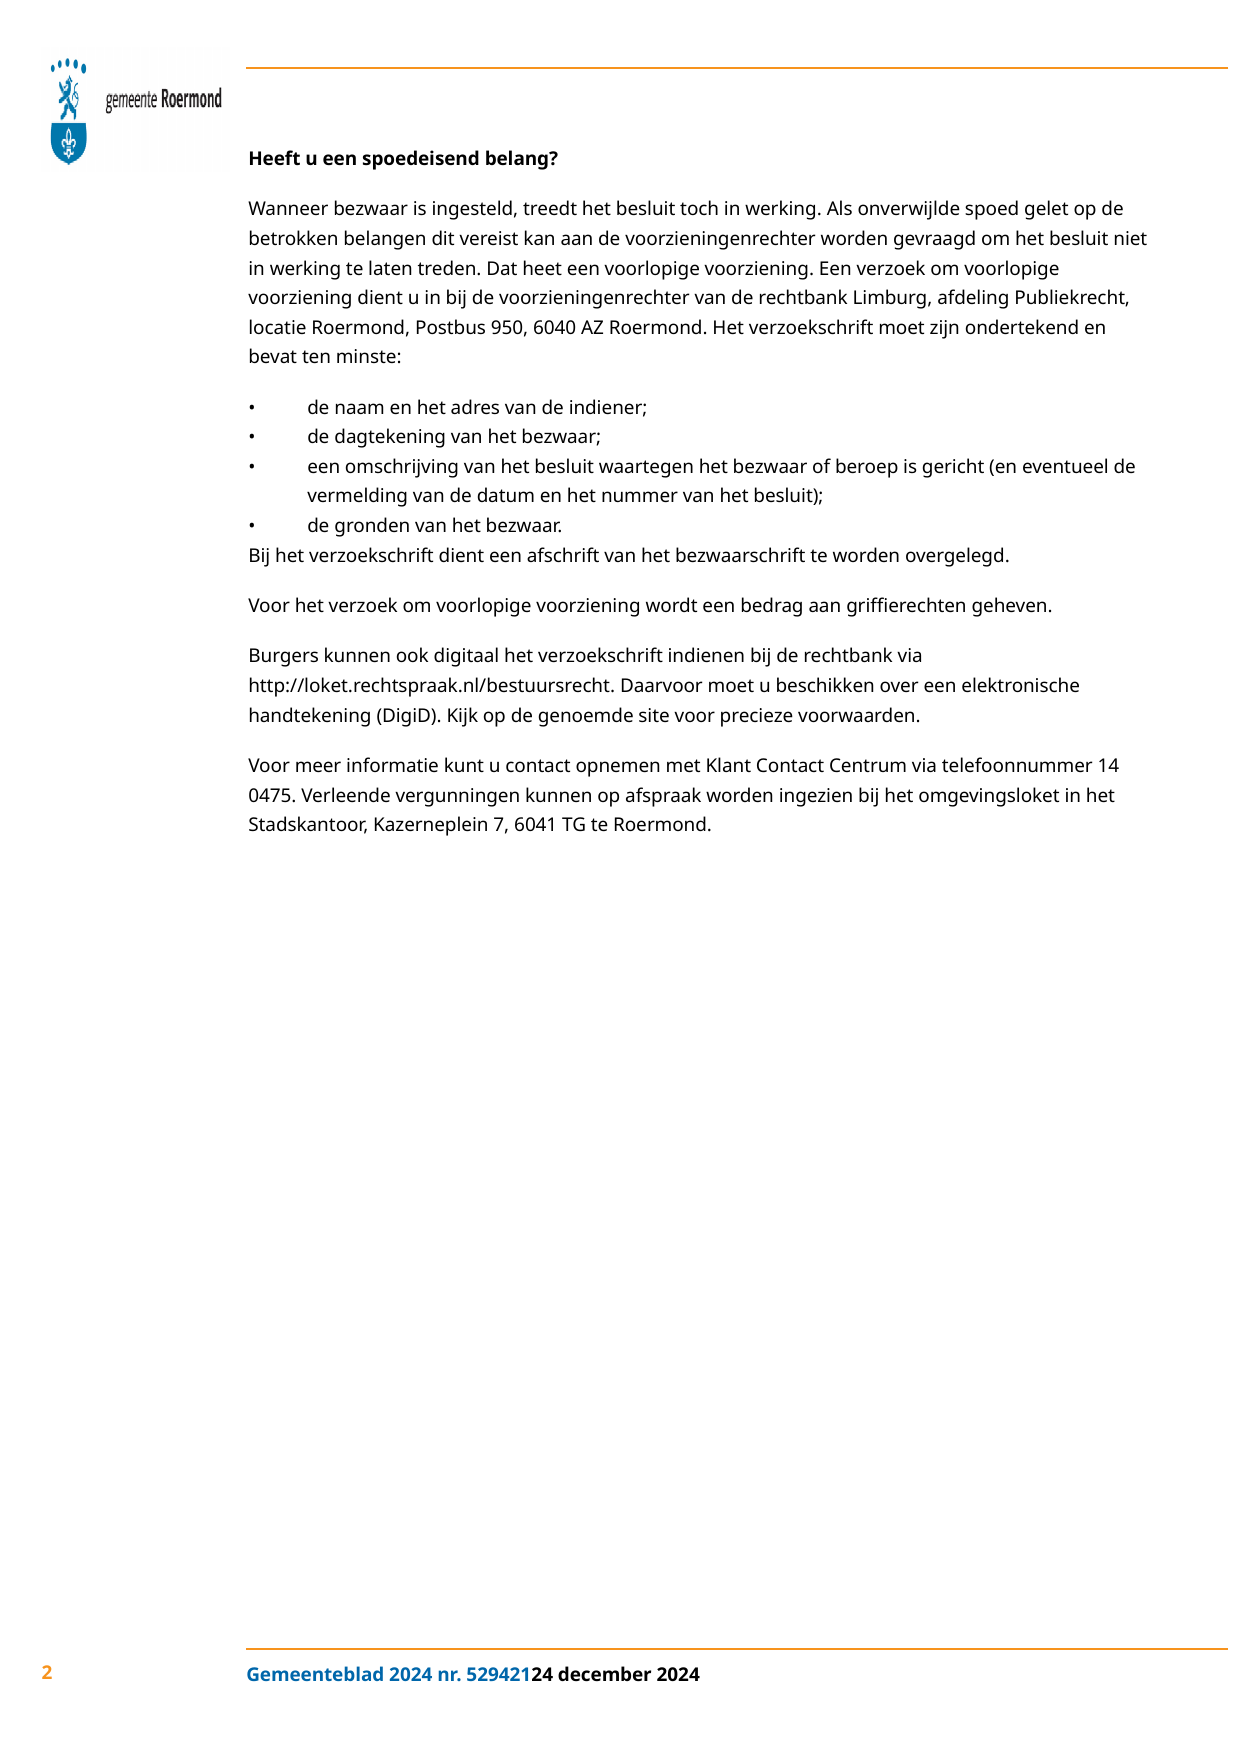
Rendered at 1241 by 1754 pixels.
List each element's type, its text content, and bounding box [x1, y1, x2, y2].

picture [41, 47, 231, 172]
text Wanneer bezwaar is ingesteld, treedt het besluit toch in werking. Als onverwijlde spoed gelet op de betrokken belangen dit vereist kan aan de voorzieningenrechter worden gevraagd om het besluit niet in werking te laten treden. Dat heet een voorlopige voorziening. Een verzoek om voorlopige voorziening dient u in bij de voorzieningenrechter van de rechtbank Limburg, afdeling Publiekrecht, locatie Roermond, Postbus 950, 6040 AZ Roermond. Het verzoekschrift moet zijn ondertekend en bevat ten minste: [248, 196, 1152, 369]
text Voor meer informatie kunt u contact opnemen met Klant Contact Centrum via telefoonnummer 14 0475. Verleende vergunningen kunnen op afspraak worden ingezien bij het omgevingsloket in het Stadskantoor, Kazerneplein 7, 6041 TG te Roermond. [248, 752, 1152, 837]
list de naam en het adres van de indiener; [248, 394, 1152, 420]
list de gronden van het bezwaar. [248, 512, 1152, 538]
list de dagtekening van het bezwaar; [248, 423, 1152, 449]
text Voor het verzoek om voorlopige voorziening wordt een bedrag aan griffierechten geheven. [248, 592, 1152, 618]
list een omschrijving van het besluit waartegen het bezwaar of beroep is gericht (en eventueel de vermelding van de datum en het nummer van het besluit); [248, 453, 1152, 508]
text Heeft u een spoedeisend belang? [248, 145, 1152, 171]
text Bij het verzoekschrift dient een afschrift van het bezwaarschrift te worden overgelegd. [248, 542, 1152, 568]
text Burgers kunnen ook digitaal het verzoekschrift indienen bij de rechtbank via http://loket.rechtspraak.nl/bestuursrecht. Daarvoor moet u beschikken over een elektronische handtekening (DigiD). Kijk op de genoemde site voor precieze voorwaarden. [248, 643, 1152, 728]
